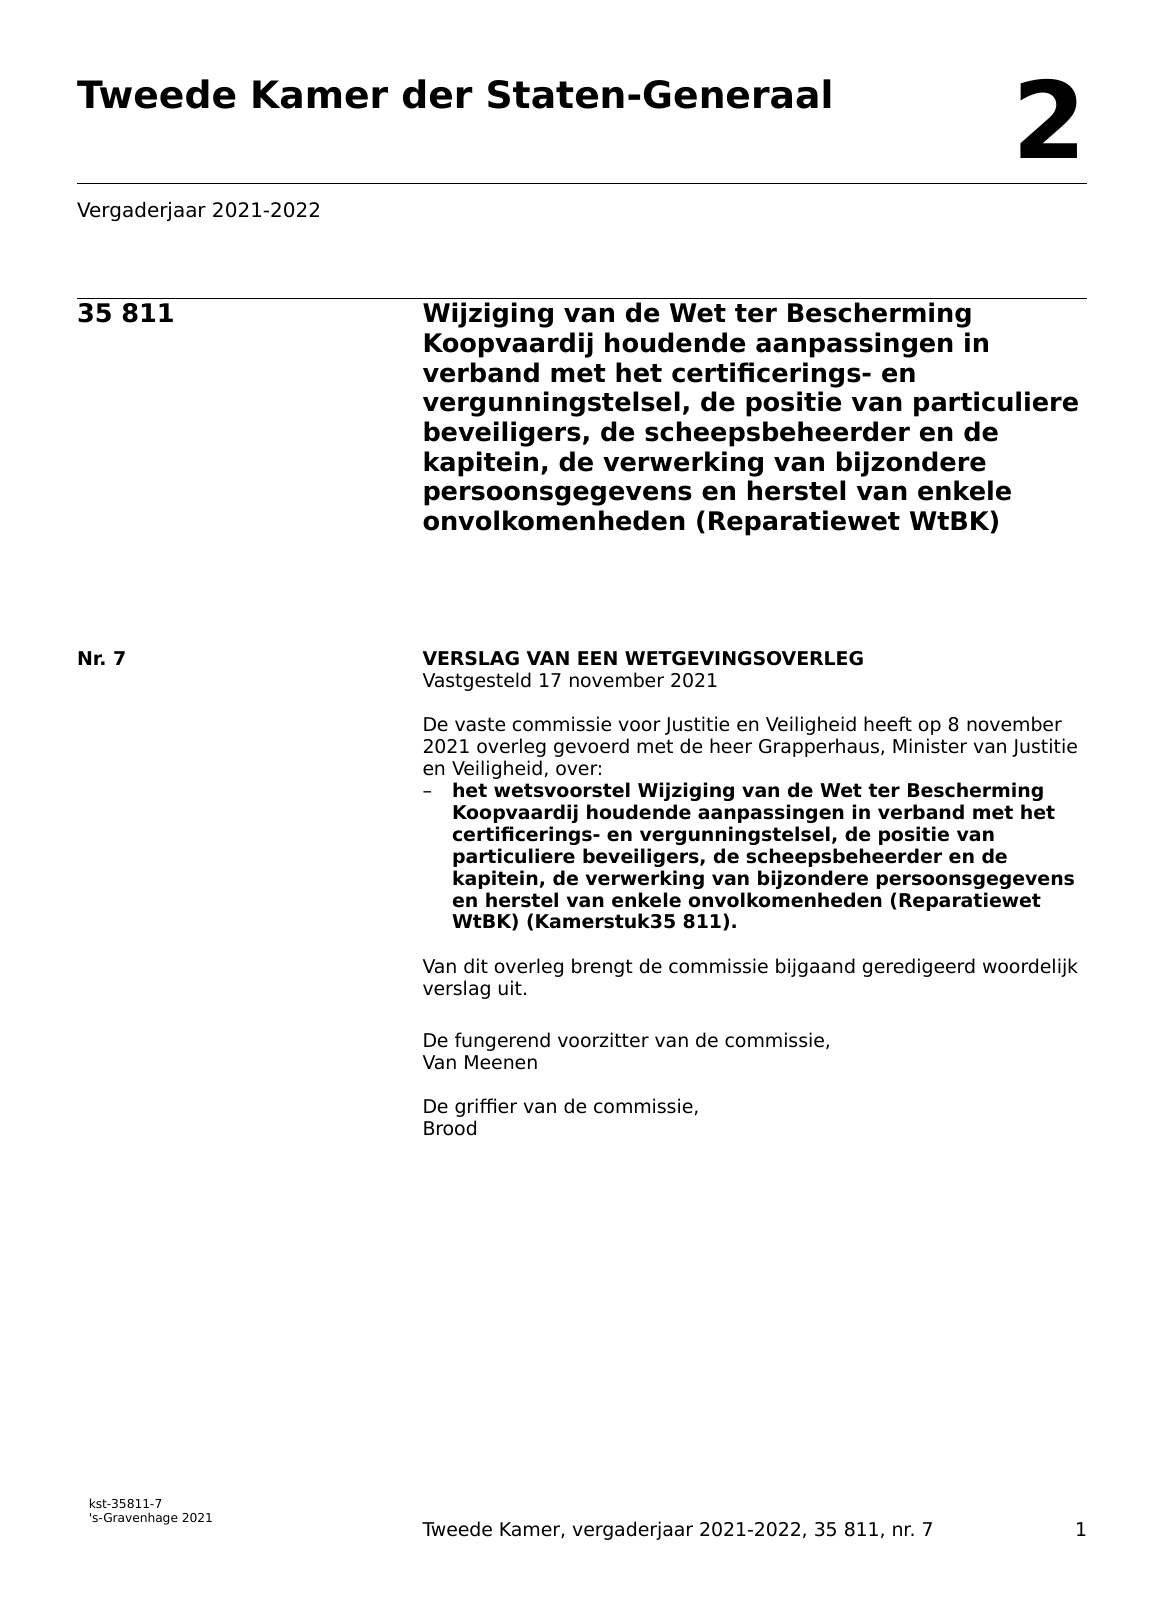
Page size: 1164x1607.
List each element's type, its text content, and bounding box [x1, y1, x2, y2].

text Van dit overleg brengt de commissie bijgaand geredigeerd woordelijk verslag uit. [422, 956, 1087, 999]
text Vastgesteld 17 november 2021 [422, 669, 1087, 691]
table_cell Vergaderjaar 2021-2022 [77, 184, 1087, 298]
subtitle Nr. 7 VERSLAG VAN EEN WETGEVINGSOVERLEG [77, 647, 1087, 669]
text De fungerend voorzitter van de commissie, Van Meenen [422, 1029, 1087, 1073]
text – het wetsvoorstel Wijziging van de Wet ter Bescherming Koopvaardij houdende aanpassingen in verband met het certificerings- en vergunningstelsel, de positie van particuliere beveiligers, de scheepsbeheerder en de kapitein, de verwerking van bijzondere persoonsgegevens en herstel van enkele onvolkomenheden (Reparatiewet WtBK) (Kamerstuk35 811). [422, 779, 1087, 933]
text kst-35811-7 [88, 1497, 323, 1511]
text De vaste commissie voor Justitie en Veiligheid heeft op 8 november 2021 overleg gevoerd met de heer Grapperhaus, Minister van Justitie en Veiligheid, over: [422, 714, 1087, 779]
table_header Tweede Kamer der Staten-Generaal [77, 59, 886, 183]
subtitle 35 811 Wijziging van de Wet ter Bescherming Koopvaardij houdende aanpassingen in verband met het certificerings- en vergunningstelsel, de positie van particuliere beveiligers, de scheepsbeheerder en de kapitein, de verwerking van bijzondere persoonsgegevens en herstel van enkele onvolkomenheden (Reparatiewet WtBK) [77, 299, 1087, 536]
text De griffier van de commissie, Brood [422, 1096, 1087, 1140]
text 's-Gravenhage 2021 [88, 1511, 323, 1525]
table_header 2 [886, 59, 1087, 183]
